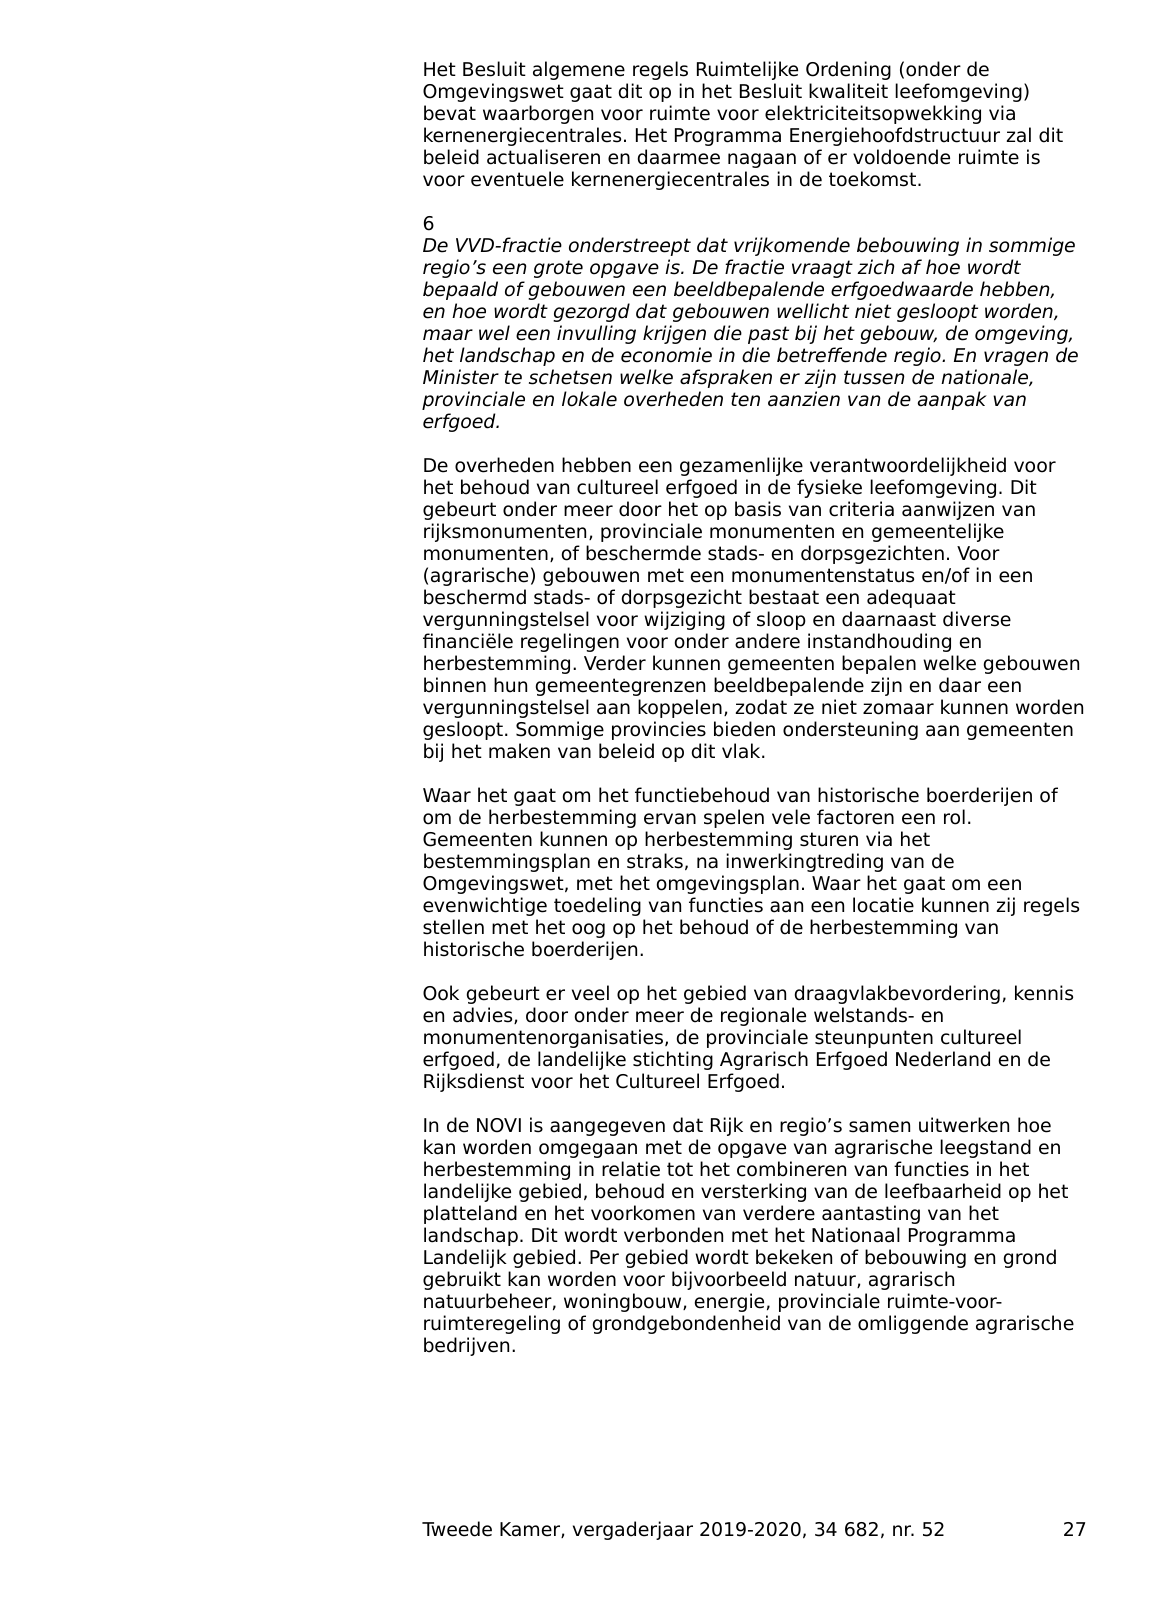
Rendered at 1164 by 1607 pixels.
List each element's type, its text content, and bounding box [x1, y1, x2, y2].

text Het Besluit algemene regels Ruimtelijke Ordening (onder de Omgevingswet gaat dit op in het Besluit kwaliteit leefomgeving) bevat waarborgen voor ruimte voor elektriciteitsopwekking via kernenergiecentrales. Het Programma Energiehoofdstructuur zal dit beleid actualiseren en daarmee nagaan of er voldoende ruimte is voor eventuele kernenergiecentrales in de toekomst. [422, 59, 1087, 191]
text 6 [422, 213, 1087, 235]
text Waar het gaat om het functiebehoud van historische boerderijen of om de herbestemming ervan spelen vele factoren een rol. Gemeenten kunnen op herbestemming sturen via het bestemmingsplan en straks, na inwerkingtreding van de Omgevingswet, met het omgevingsplan. Waar het gaat om een evenwichtige toedeling van functies aan een locatie kunnen zij regels stellen met het oog op het behoud of de herbestemming van historische boerderijen. [422, 785, 1087, 961]
text De overheden hebben een gezamenlijke verantwoordelijkheid voor het behoud van cultureel erfgoed in de fysieke leefomgeving. Dit gebeurt onder meer door het op basis van criteria aanwijzen van rijksmonumenten, provinciale monumenten en gemeentelijke monumenten, of beschermde stads- en dorpsgezichten. Voor (agrarische) gebouwen met een monumentenstatus en/of in een beschermd stads- of dorpsgezicht bestaat een adequaat vergunningstelsel voor wijziging of sloop en daarnaast diverse financiële regelingen voor onder andere instandhouding en herbestemming. Verder kunnen gemeenten bepalen welke gebouwen binnen hun gemeentegrenzen beeldbepalende zijn en daar een vergunningstelsel aan koppelen, zodat ze niet zomaar kunnen worden gesloopt. Sommige provincies bieden ondersteuning aan gemeenten bij het maken van beleid op dit vlak. [422, 455, 1087, 763]
text Ook gebeurt er veel op het gebied van draagvlakbevordering, kennis en advies, door onder meer de regionale welstands- en monumentenorganisaties, de provinciale steunpunten cultureel erfgoed, de landelijke stichting Agrarisch Erfgoed Nederland en de Rijksdienst voor het Cultureel Erfgoed. [422, 983, 1087, 1093]
text In de NOVI is aangegeven dat Rijk en regio’s samen uitwerken hoe kan worden omgegaan met de opgave van agrarische leegstand en herbestemming in relatie tot het combineren van functies in het landelijke gebied, behoud en versterking van de leefbaarheid op het platteland en het voorkomen van verdere aantasting van het landschap. Dit wordt verbonden met het Nationaal Programma Landelijk gebied. Per gebied wordt bekeken of bebouwing en grond gebruikt kan worden voor bijvoorbeeld natuur, agrarisch natuurbeheer, woningbouw, energie, provinciale ruimte-voor-ruimteregeling of grondgebondenheid van de omliggende agrarische bedrijven. [422, 1115, 1087, 1357]
text De VVD-fractie onderstreept dat vrijkomende bebouwing in sommige regio’s een grote opgave is. De fractie vraagt zich af hoe wordt bepaald of gebouwen een beeldbepalende erfgoedwaarde hebben, en hoe wordt gezorgd dat gebouwen wellicht niet gesloopt worden, maar wel een invulling krijgen die past bij het gebouw, de omgeving, het landschap en de economie in die betreffende regio. En vragen de Minister te schetsen welke afspraken er zijn tussen de nationale, provinciale en lokale overheden ten aanzien van de aanpak van erfgoed. [422, 235, 1087, 433]
